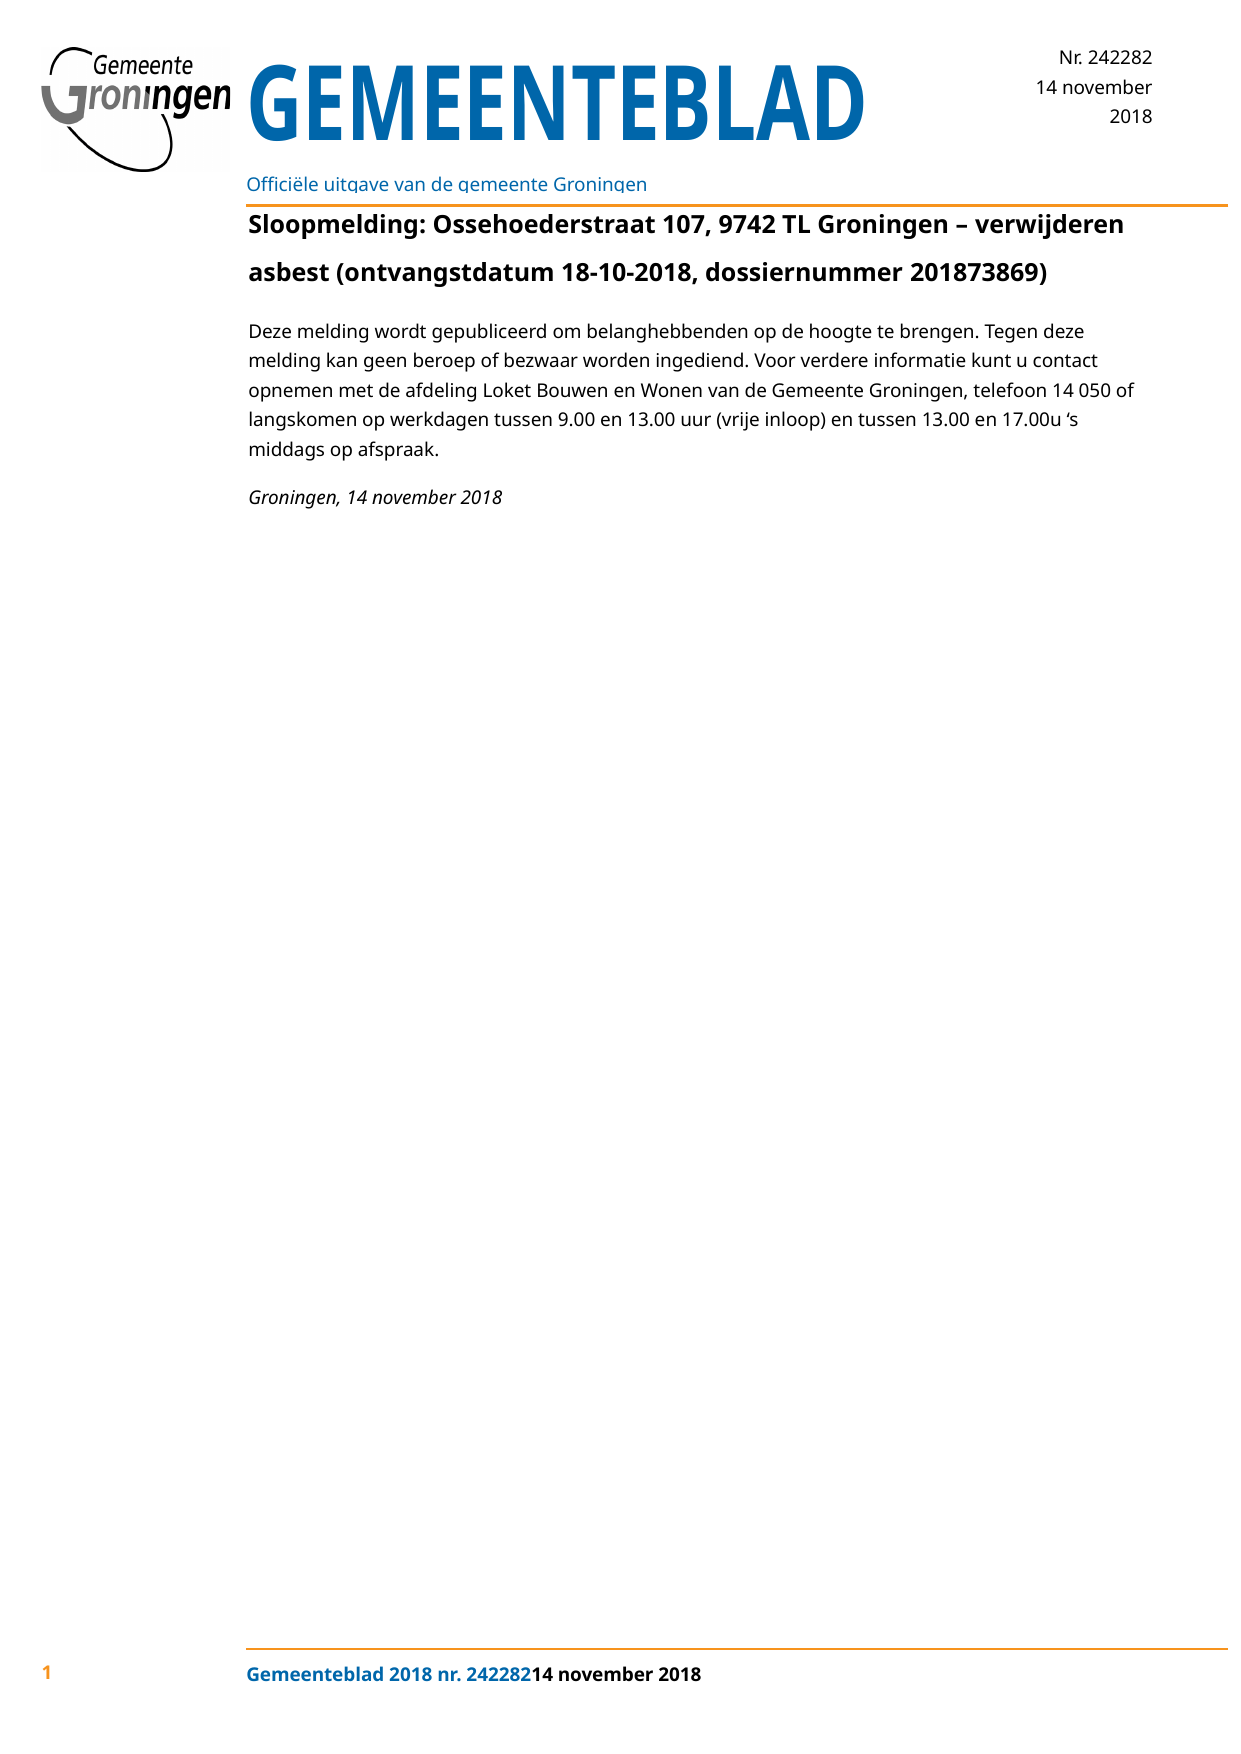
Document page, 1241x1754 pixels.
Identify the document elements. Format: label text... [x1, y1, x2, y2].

text Groningen, 14 november 2018 [248, 484, 1152, 510]
text Deze melding wordt gepubliceerd om belanghebbenden op de hoogte te brengen. Tegen deze melding kan geen beroep of bezwaar worden ingediend. Voor verdere informatie kunt u contact opnemen met de afdeling Loket Bouwen en Wonen van de Gemeente Groningen, telefoon 14 050 of langskomen op werkdagen tussen 9.00 en 13.00 uur (vrije inloop) en tussen 13.00 en 17.00u ‘s middags op afspraak. [248, 318, 1152, 462]
picture [41, 47, 231, 172]
text Sloopmelding: Ossehoederstraat 107, 9742 TL Groningen – verwijderen asbest (ontvangstdatum 18-10-2018, dossiernummer 201873869) [248, 207, 1152, 288]
